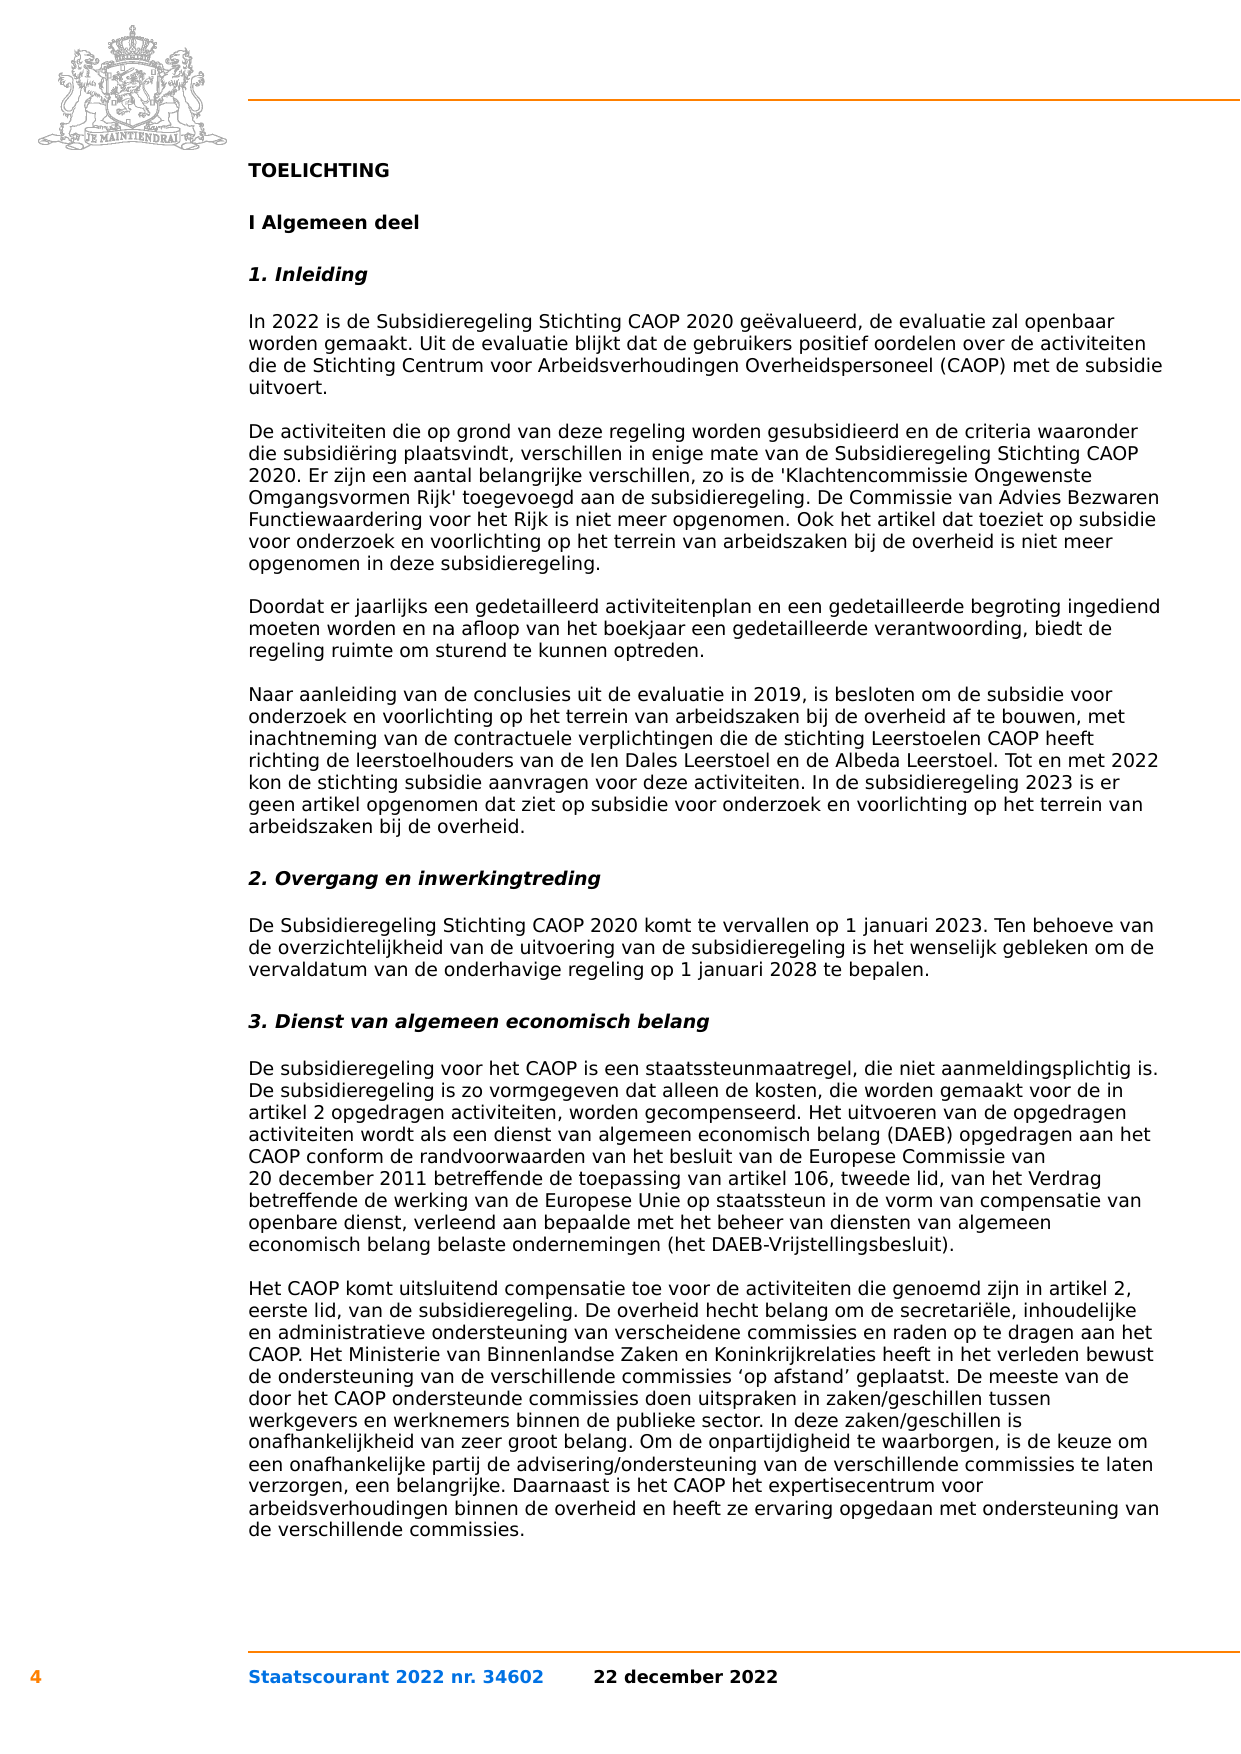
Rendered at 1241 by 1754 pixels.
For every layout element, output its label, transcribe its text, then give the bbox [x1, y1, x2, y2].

subtitle 3. Dienst van algemeen economisch belang [248, 1011, 1163, 1033]
text De activiteiten die op grond van deze regeling worden gesubsidieerd en de criteria waaronder die subsidiëring plaatsvindt, verschillen in enige mate van de Subsidieregeling Stichting CAOP 2020. Er zijn een aantal belangrijke verschillen, zo is de 'Klachtencommissie Ongewenste Omgangsvormen Rijk' toegevoegd aan de subsidieregeling. De Commissie van Advies Bezwaren Functiewaardering voor het Rijk is niet meer opgenomen. Ook het artikel dat toeziet op subsidie voor onderzoek en voorlichting op het terrein van arbeidszaken bij de overheid is niet meer opgenomen in deze subsidieregeling. [248, 421, 1163, 574]
text Naar aanleiding van de conclusies uit de evaluatie in 2019, is besloten om de subsidie voor onderzoek en voorlichting op het terrein van arbeidszaken bij de overheid af te bouwen, met inachtneming van de contractuele verplichtingen die de stichting Leerstoelen CAOP heeft richting de leerstoelhouders van de Ien Dales Leerstoel en de Albeda Leerstoel. Tot en met 2022 kon de stichting subsidie aanvragen voor deze activiteiten. In de subsidieregeling 2023 is er geen artikel opgenomen dat ziet op subsidie voor onderzoek en voorlichting op het terrein van arbeidszaken bij de overheid. [248, 684, 1163, 838]
subtitle 1. Inleiding [248, 264, 1163, 286]
text Het CAOP komt uitsluitend compensatie toe voor de activiteiten die genoemd zijn in artikel 2, eerste lid, van de subsidieregeling. De overheid hecht belang om de secretariële, inhoudelijke en administratieve ondersteuning van verscheidene commissies en raden op te dragen aan het CAOP. Het Ministerie van Binnenlandse Zaken en Koninkrijkrelaties heeft in het verleden bewust de ondersteuning van de verschillende commissies ‘op afstand’ geplaatst. De meeste van de door het CAOP ondersteunde commissies doen uitspraken in zaken/geschillen tussen werkgevers en werknemers binnen de publieke sector. In deze zaken/geschillen is onafhankelijkheid van zeer groot belang. Om de onpartijdigheid te waarborgen, is de keuze om een onafhankelijke partij de advisering/ondersteuning van de verschillende commissies te laten verzorgen, een belangrijke. Daarnaast is het CAOP het expertisecentrum voor arbeidsverhoudingen binnen de overheid en heeft ze ervaring opgedaan met ondersteuning van de verschillende commissies. [248, 1278, 1163, 1541]
subtitle I Algemeen deel [248, 212, 1163, 234]
text De subsidieregeling voor het CAOP is een staatssteunmaatregel, die niet aanmeldingsplichtig is. De subsidieregeling is zo vormgegeven dat alleen de kosten, die worden gemaakt voor de in artikel 2 opgedragen activiteiten, worden gecompenseerd. Het uitvoeren van de opgedragen activiteiten wordt als een dienst van algemeen economisch belang (DAEB) opgedragen aan het CAOP conform de randvoorwaarden van het besluit van de Europese Commissie van 20 december 2011 betreffende de toepassing van artikel 106, tweede lid, van het Verdrag betreffende de werking van de Europese Unie op staatssteun in de vorm van compensatie van openbare dienst, verleend aan bepaalde met het beheer van diensten van algemeen economisch belang belaste ondernemingen (het DAEB-Vrijstellingsbesluit). [248, 1058, 1163, 1256]
text In 2022 is de Subsidieregeling Stichting CAOP 2020 geëvalueerd, de evaluatie zal openbaar worden gemaakt. Uit de evaluatie blijkt dat de gebruikers positief oordelen over de activiteiten die de Stichting Centrum voor Arbeidsverhoudingen Overheidspersoneel (CAOP) met de subsidie uitvoert. [248, 311, 1163, 399]
subtitle TOELICHTING [248, 160, 1163, 182]
text Doordat er jaarlijks een gedetailleerd activiteitenplan en een gedetailleerde begroting ingediend moeten worden en na afloop van het boekjaar een gedetailleerde verantwoording, biedt de regeling ruimte om sturend te kunnen optreden. [248, 596, 1163, 662]
subtitle 2. Overgang en inwerkingtreding [248, 868, 1163, 890]
text De Subsidieregeling Stichting CAOP 2020 komt te vervallen op 1 januari 2023. Ten behoeve van de overzichtelijkheid van de uitvoering van de subsidieregeling is het wenselijk gebleken om de vervaldatum van de onderhavige regeling op 1 januari 2028 te bepalen. [248, 915, 1163, 981]
picture [38, 25, 227, 150]
